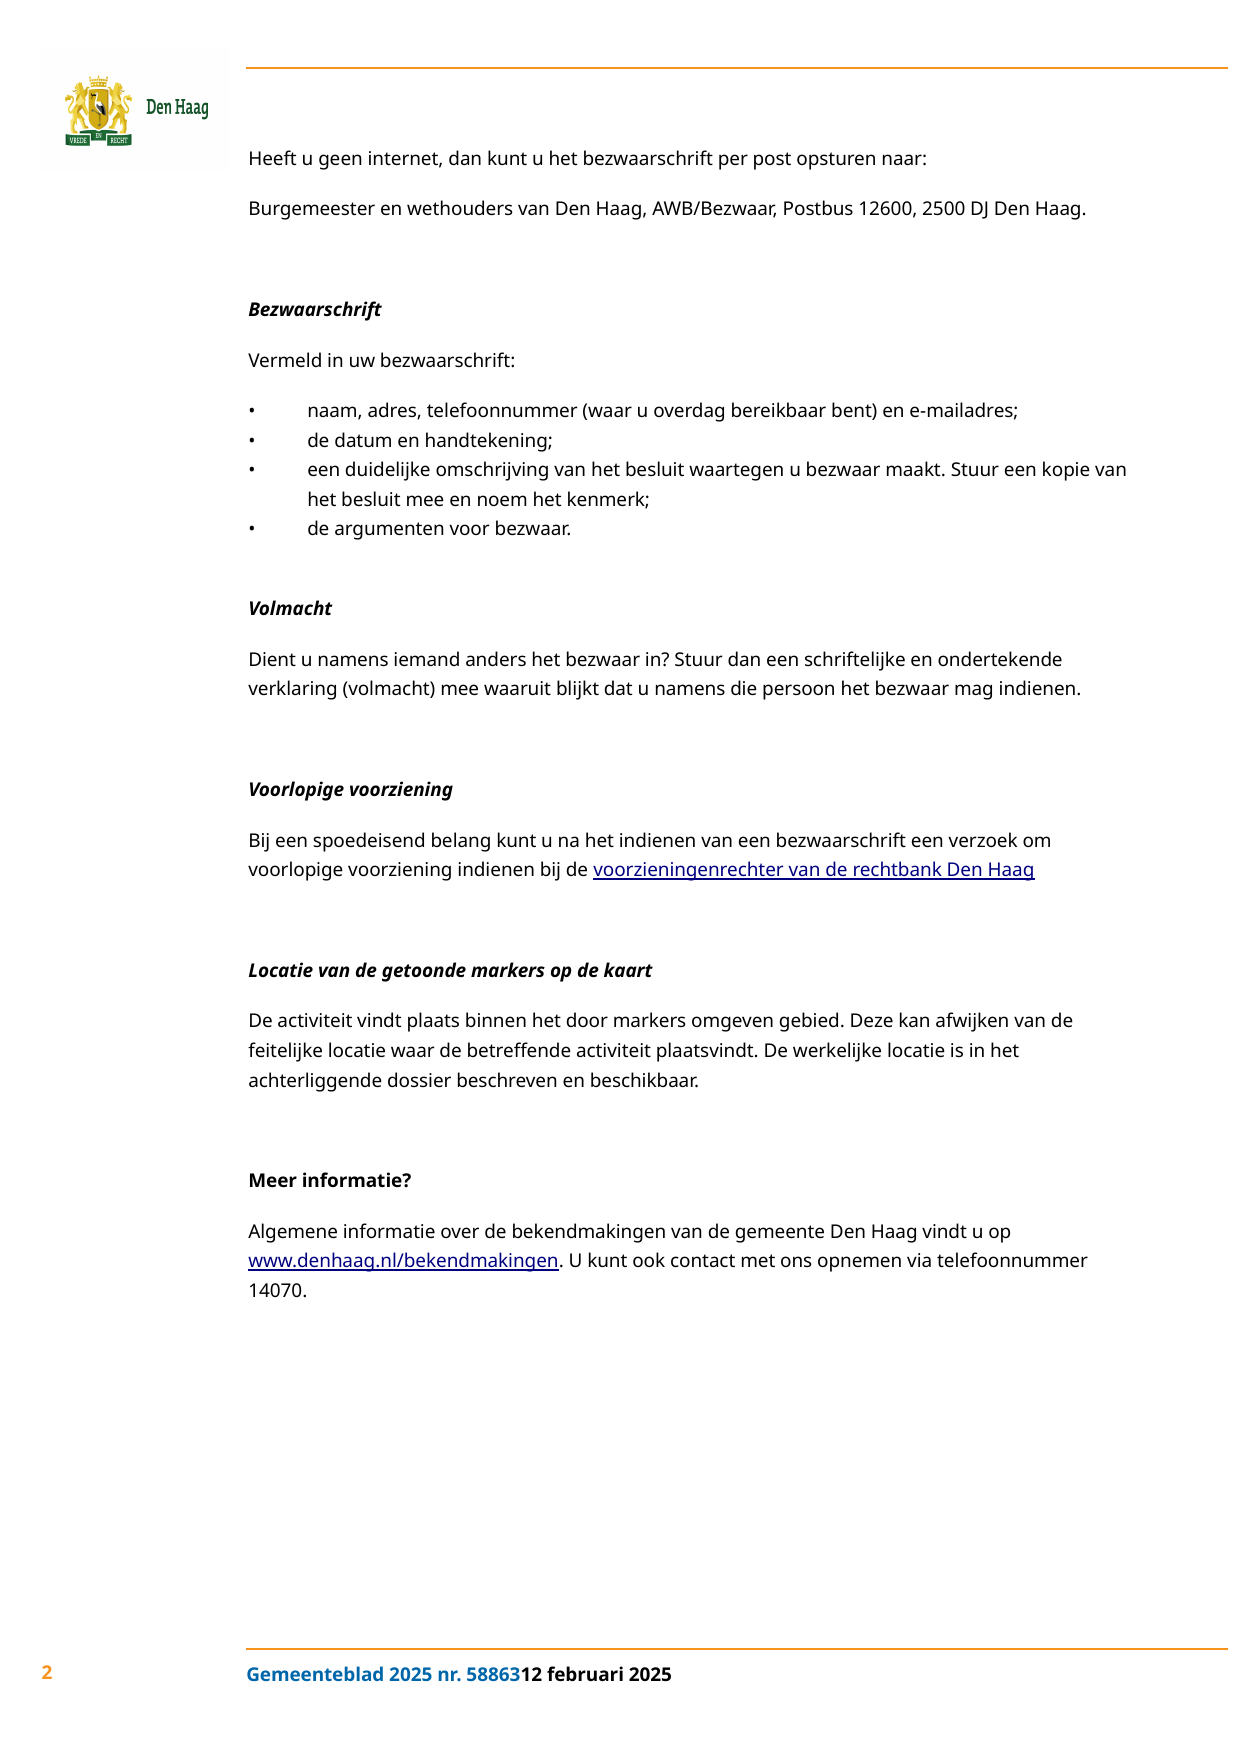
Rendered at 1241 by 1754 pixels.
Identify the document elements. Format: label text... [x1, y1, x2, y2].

text Heeft u geen internet, dan kunt u het bezwaarschrift per post opsturen naar: [248, 145, 1152, 171]
list een duidelijke omschrijving van het besluit waartegen u bezwaar maakt. Stuur een kopie van het besluit mee en noem het kenmerk; [248, 456, 1152, 512]
text Volmacht [248, 596, 1152, 621]
text De activiteit vindt plaats binnen het door markers omgeven gebied. Deze kan afwijken van de feitelijke locatie waar de betreffende activiteit plaatsvindt. De werkelijke locatie is in het achterliggende dossier beschreven en beschikbaar. [248, 1008, 1152, 1093]
text Bij een spoedeisend belang kunt u na het indienen van een bezwaarschrift een verzoek om voorlopige voorziening indienen bij de voorzieningenrechter van de rechtbank Den Haag [248, 827, 1152, 882]
text Algemene informatie over de bekendmakingen van de gemeente Den Haag vindt u op www.denhaag.nl/bekendmakingen. U kunt ook contact met ons opnemen via telefoonnummer 14070. [248, 1218, 1152, 1303]
picture [41, 47, 231, 172]
text Bezwaarschrift [248, 296, 1152, 322]
text Locatie van de getoonde markers op de kaart [248, 957, 1152, 983]
list de datum en handtekening; [248, 427, 1152, 453]
text Dient u namens iemand anders het bezwaar in? Stuur dan een schriftelijke en ondertekende verklaring (volmacht) mee waaruit blijkt dat u namens die persoon het bezwaar mag indienen. [248, 646, 1152, 701]
text Meer informatie? [248, 1168, 1152, 1193]
list de argumenten voor bezwaar. [248, 516, 1152, 541]
list naam, adres, telefoonnummer (waar u overdag bereikbaar bent) en e-mailadres; [248, 397, 1152, 423]
text Vermeld in uw bezwaarschrift: [248, 347, 1152, 373]
text Burgemeester en wethouders van Den Haag, AWB/Bezwaar, Postbus 12600, 2500 DJ Den Haag. [248, 196, 1152, 221]
text Voorlopige voorziening [248, 776, 1152, 802]
